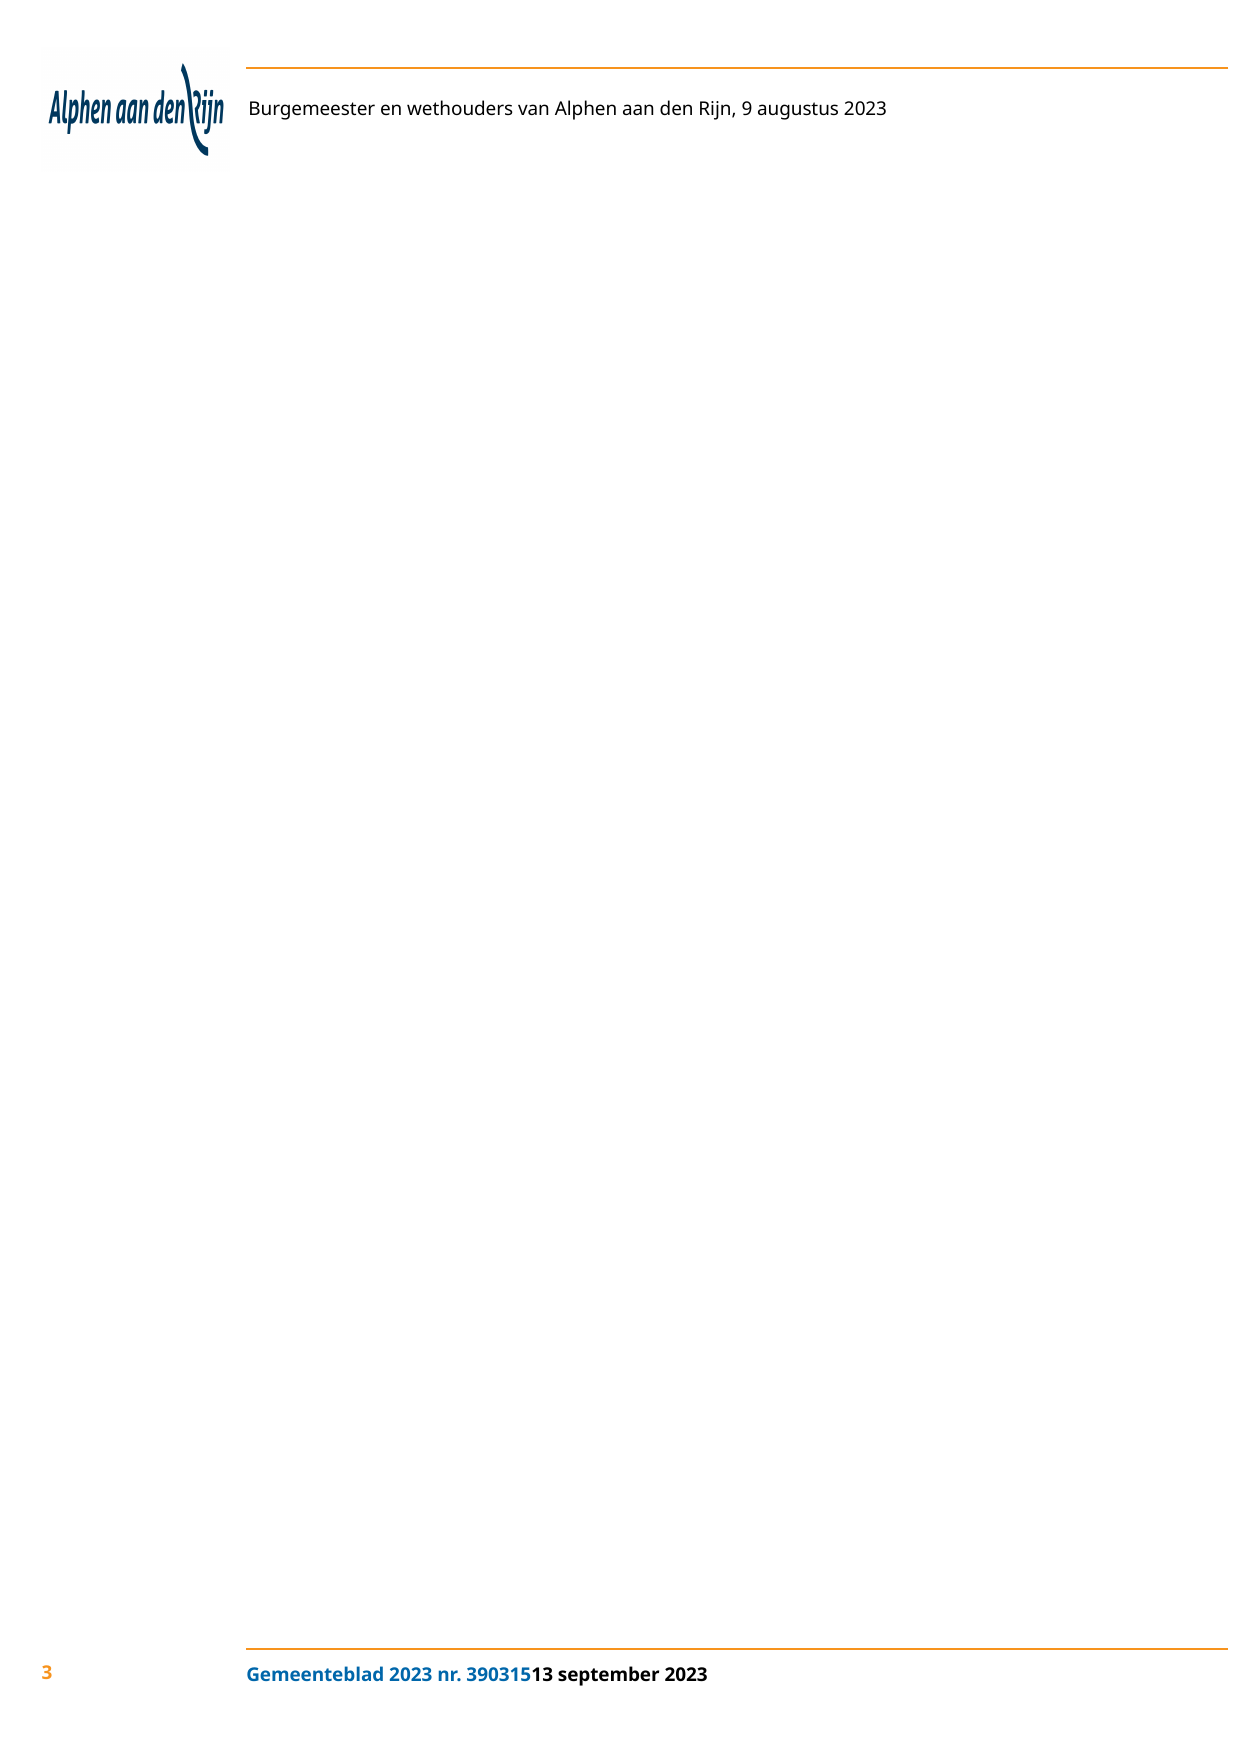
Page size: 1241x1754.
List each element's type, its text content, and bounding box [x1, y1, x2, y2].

text Burgemeester en wethouders van Alphen aan den Rijn, 9 augustus 2023 [248, 95, 1152, 121]
picture [41, 47, 231, 172]
